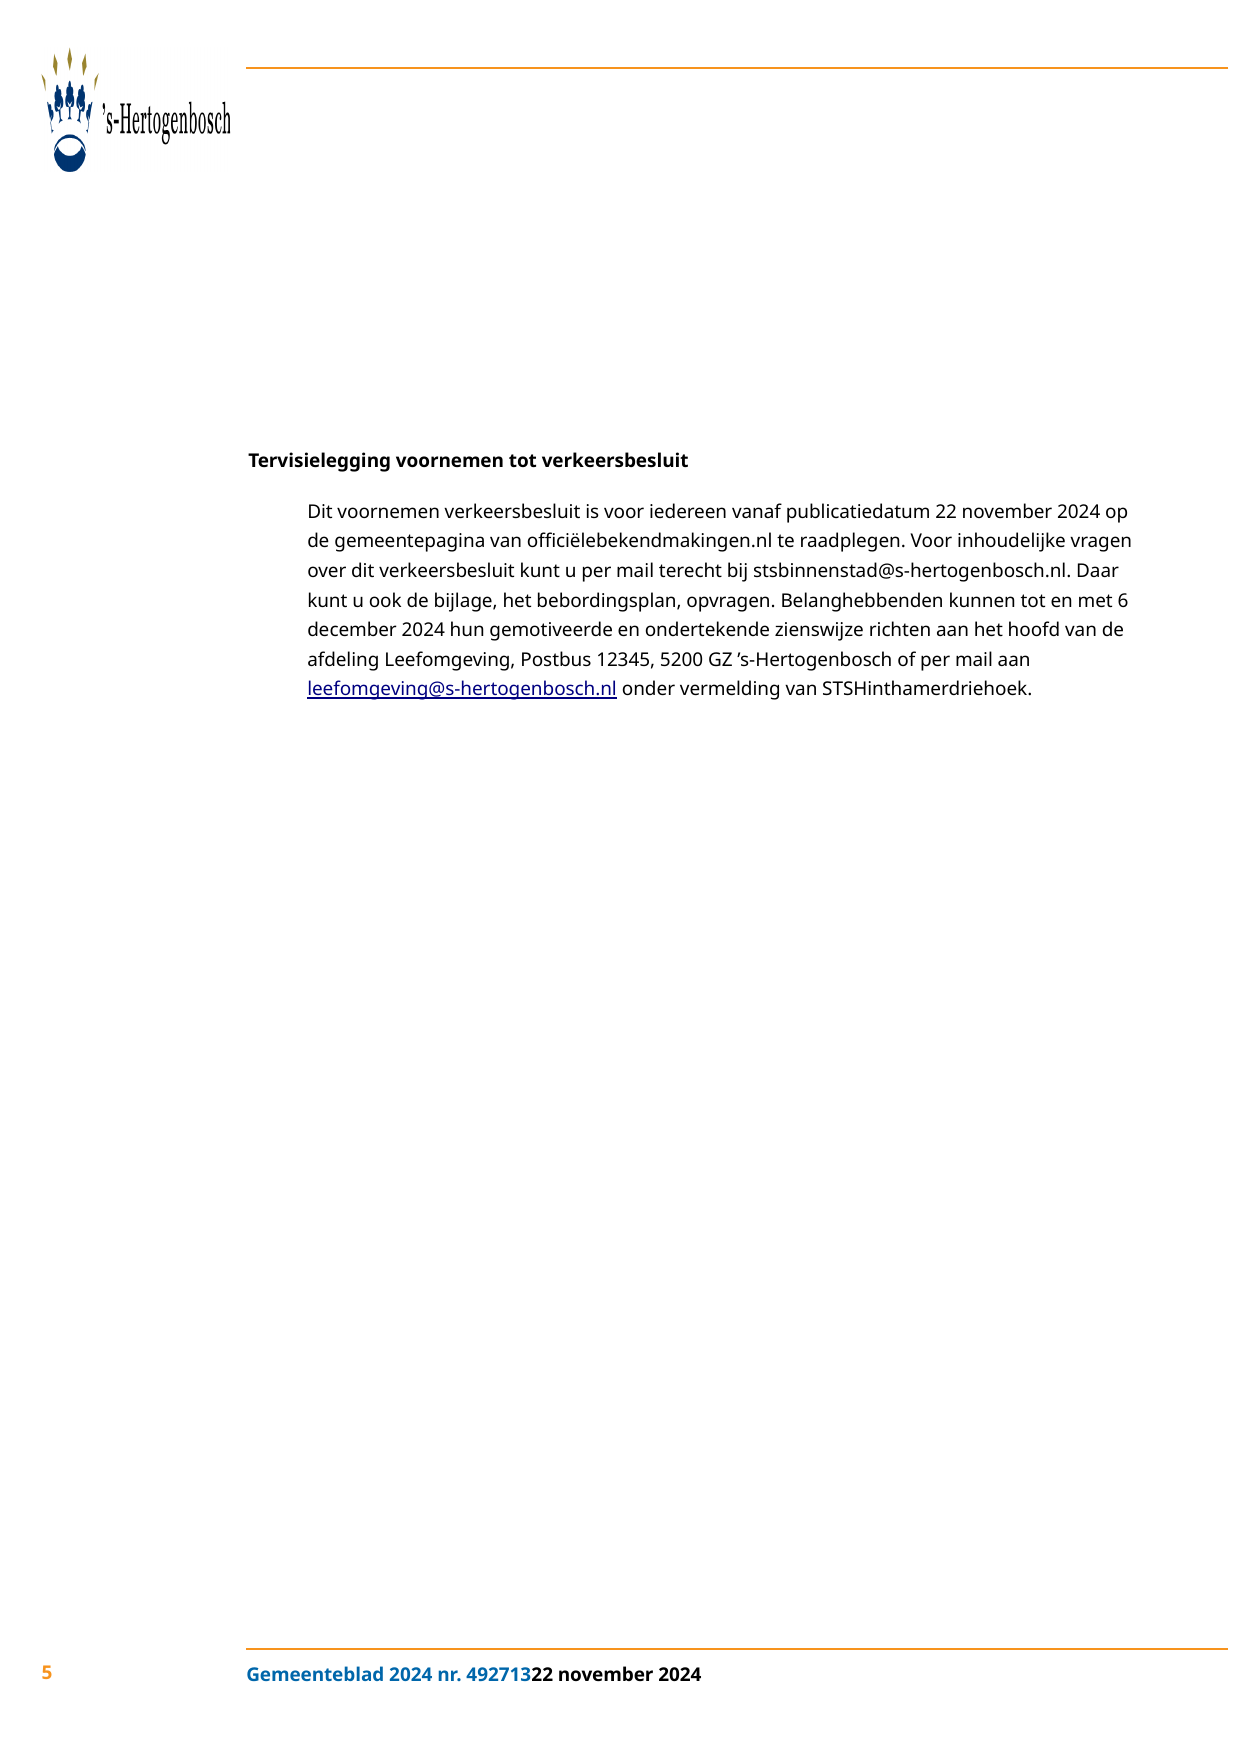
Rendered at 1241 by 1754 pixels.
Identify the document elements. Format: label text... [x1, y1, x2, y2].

list Dit voornemen verkeersbesluit is voor iedereen vanaf publicatiedatum 22 november 2024 op de gemeentepagina van officiëlebekendmakingen.nl te raadplegen. Voor inhoudelijke vragen over dit verkeersbesluit kunt u per mail terecht bij stsbinnenstad@s-hertogenbosch.nl. Daar kunt u ook de bijlage, het bebordingsplan, opvragen. Belanghebbenden kunnen tot en met 6 december 2024 hun gemotiveerde en ondertekende zienswijze richten aan het hoofd van de afdeling Leefomgeving, Postbus 12345, 5200 GZ ’s-Hertogenbosch of per mail aan leefomgeving@s-hertogenbosch.nl onder vermelding van STSHinthamerdriehoek. [248, 498, 1152, 701]
picture [41, 47, 231, 172]
text Tervisielegging voornemen tot verkeersbesluit [248, 448, 1152, 473]
